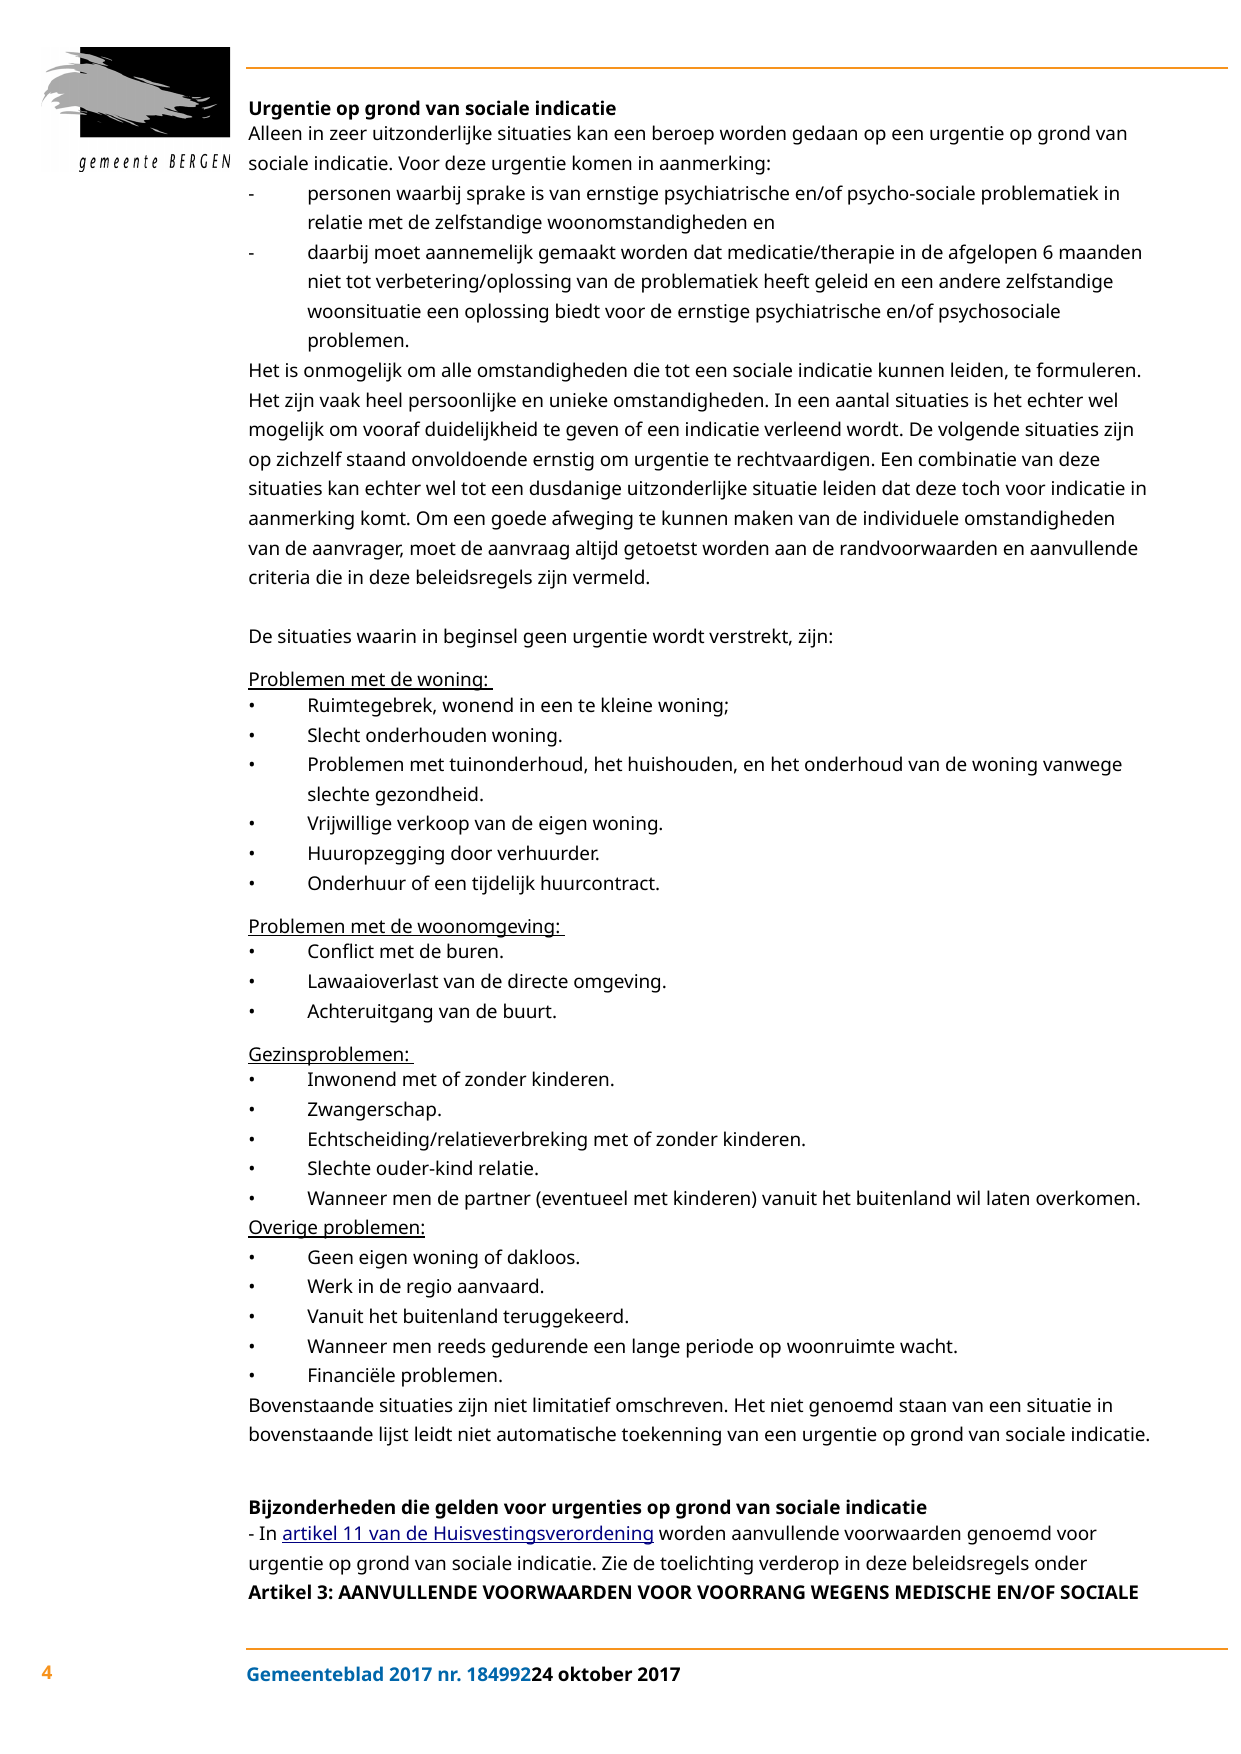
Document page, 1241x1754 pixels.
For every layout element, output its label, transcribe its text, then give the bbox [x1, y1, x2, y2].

text De situaties waarin in beginsel geen urgentie wordt verstrekt, zijn: [248, 623, 1152, 649]
list Slechte ouder-kind relatie. [248, 1155, 1152, 1181]
text Gezinsproblemen: [248, 1041, 1152, 1067]
list Achteruitgang van de buurt. [248, 998, 1152, 1023]
list Wanneer men reeds gedurende een lange periode op woonruimte wacht. [248, 1333, 1152, 1359]
list Onderhuur of een tijdelijk huurcontract. [248, 870, 1152, 896]
list Wanneer men de partner (eventueel met kinderen) vanuit het buitenland wil laten overkomen. [248, 1185, 1152, 1211]
list Geen eigen woning of dakloos. [248, 1244, 1152, 1270]
list personen waarbij sprake is van ernstige psychiatrische en/of psycho-sociale problematiek in relatie met de zelfstandige woonomstandigheden en [248, 180, 1152, 235]
list Huuropzegging door verhuurder. [248, 840, 1152, 866]
text Urgentie op grond van sociale indicatie [248, 95, 1152, 121]
list Inwonend met of zonder kinderen. [248, 1067, 1152, 1092]
list Slecht onderhouden woning. [248, 722, 1152, 748]
list Financiële problemen. [248, 1362, 1152, 1388]
list Problemen met tuinonderhoud, het huishouden, en het onderhoud van de woning vanwege slechte gezondheid. [248, 751, 1152, 807]
list Lawaaioverlast van de directe omgeving. [248, 968, 1152, 994]
table_header Bijzonderheden die gelden voor urgenties op grond van sociale indicatie - In artikel 11 van de Huisvestingsverordening worden aanvullende voorwaarden genoemd voor urgentie op grond van sociale indicatie. Zie de toelichting verderop in deze beleidsregels onder Artikel 3: AANVULLENDE VOORWAARDEN VOOR VOORRANG WEGENS MEDISCHE EN/OF SOCIALE [248, 1481, 1152, 1605]
text Problemen met de woning: [248, 667, 1152, 692]
text Problemen met de woonomgeving: [248, 913, 1152, 939]
text Het is onmogelijk om alle omstandigheden die tot een sociale indicatie kunnen leiden, te formuleren. Het zijn vaak heel persoonlijke en unieke omstandigheden. In een aantal situaties is het echter wel mogelijk om vooraf duidelijkheid te geven of een indicatie verleend wordt. De volgende situaties zijn op zichzelf staand onvoldoende ernstig om urgentie te rechtvaardigen. Een combinatie van deze situaties kan echter wel tot een dusdanige uitzonderlijke situatie leiden dat deze toch voor indicatie in aanmerking komt. Om een goede afweging te kunnen maken van de individuele omstandigheden van de aanvrager, moet de aanvraag altijd getoetst worden aan de randvoorwaarden en aanvullende criteria die in deze beleidsregels zijn vermeld. [248, 357, 1152, 590]
text Overige problemen: [248, 1214, 1152, 1240]
list Ruimtegebrek, wonend in een te kleine woning; [248, 692, 1152, 718]
text Bovenstaande situaties zijn niet limitatief omschreven. Het niet genoemd staan van een situatie in bovenstaande lijst leidt niet automatische toekenning van een urgentie op grond van sociale indicatie. [248, 1392, 1152, 1447]
list Werk in de regio aanvaard. [248, 1274, 1152, 1299]
list Vrijwillige verkoop van de eigen woning. [248, 811, 1152, 836]
list Zwangerschap. [248, 1096, 1152, 1122]
list Echtscheiding/relatieverbreking met of zonder kinderen. [248, 1126, 1152, 1152]
list Conflict met de buren. [248, 939, 1152, 964]
picture [41, 47, 231, 172]
list daarbij moet aannemelijk gemaakt worden dat medicatie/therapie in de afgelopen 6 maanden niet tot verbetering/oplossing van de problematiek heeft geleid en een andere zelfstandige woonsituatie een oplossing biedt voor de ernstige psychiatrische en/of psychosociale problemen. [248, 239, 1152, 353]
list Vanuit het buitenland teruggekeerd. [248, 1303, 1152, 1329]
text Alleen in zeer uitzonderlijke situaties kan een beroep worden gedaan op een urgentie op grond van sociale indicatie. Voor deze urgentie komen in aanmerking: [248, 121, 1152, 176]
